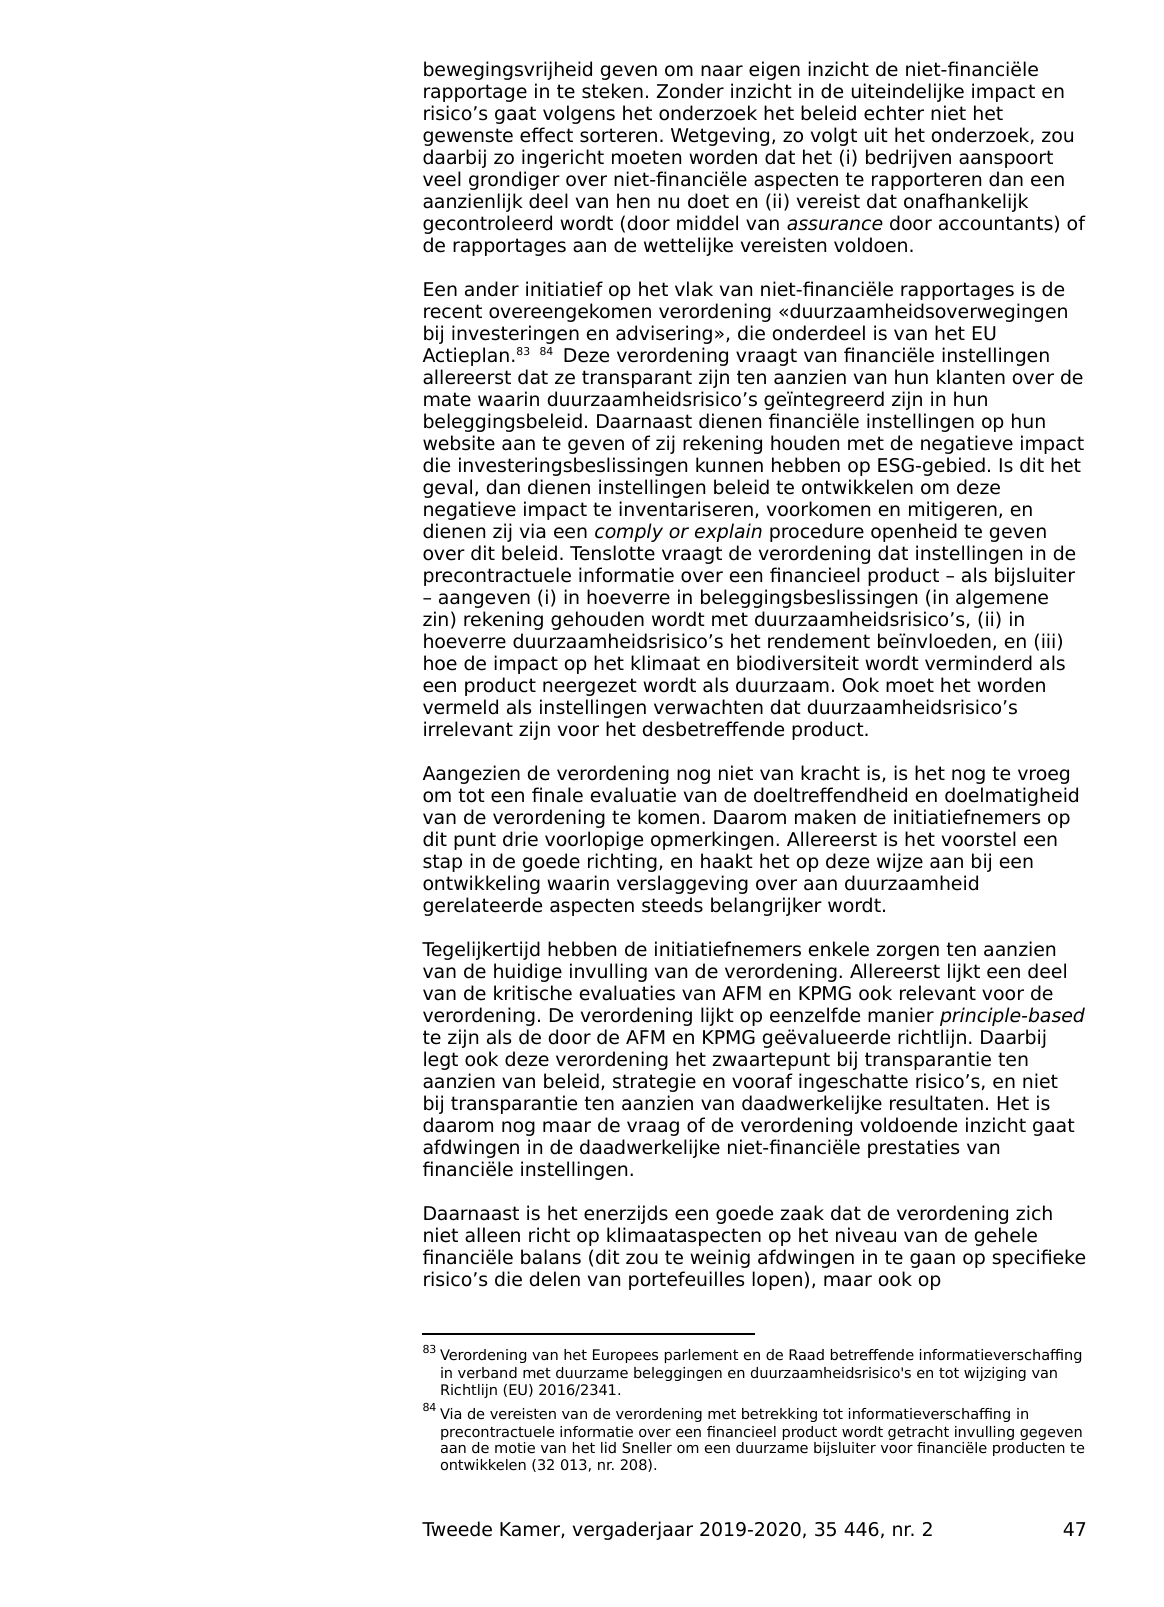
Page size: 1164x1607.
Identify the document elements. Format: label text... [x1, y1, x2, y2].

text Tegelijkertijd hebben de initiatiefnemers enkele zorgen ten aanzien van de huidige invulling van de verordening. Allereerst lijkt een deel van de kritische evaluaties van AFM en KPMG ook relevant voor de verordening. De verordening lijkt op eenzelfde manier principle-based te zijn als de door de AFM en KPMG geëvalueerde richtlijn. Daarbij legt ook deze verordening het zwaartepunt bij transparantie ten aanzien van beleid, strategie en vooraf ingeschatte risico’s, en niet bij transparantie ten aanzien van daadwerkelijke resultaten. Het is daarom nog maar de vraag of de verordening voldoende inzicht gaat afdwingen in de daadwerkelijke niet-financiële prestaties van financiële instellingen. [422, 939, 1087, 1181]
text Aangezien de verordening nog niet van kracht is, is het nog te vroeg om tot een finale evaluatie van de doeltreffendheid en doelmatigheid van de verordening te komen. Daarom maken de initiatiefnemers op dit punt drie voorlopige opmerkingen. Allereerst is het voorstel een stap in de goede richting, en haakt het op deze wijze aan bij een ontwikkeling waarin verslaggeving over aan duurzaamheid gerelateerde aspecten steeds belangrijker wordt. [422, 763, 1087, 917]
text bewegingsvrijheid geven om naar eigen inzicht de niet-financiële rapportage in te steken. Zonder inzicht in de uiteindelijke impact en risico’s gaat volgens het onderzoek het beleid echter niet het gewenste effect sorteren. Wetgeving, zo volgt uit het onderzoek, zou daarbij zo ingericht moeten worden dat het (i) bedrijven aanspoort veel grondiger over niet-financiële aspecten te rapporteren dan een aanzienlijk deel van hen nu doet en (ii) vereist dat onafhankelijk gecontroleerd wordt (door middel van assurance door accountants) of de rapportages aan de wettelijke vereisten voldoen. [422, 59, 1087, 257]
text Daarnaast is het enerzijds een goede zaak dat de verordening zich niet alleen richt op klimaataspecten op het niveau van de gehele financiële balans (dit zou te weinig afdwingen in te gaan op specifieke risico’s die delen van portefeuilles lopen), maar ook op [422, 1203, 1087, 1291]
text Verordening van het Europees parlement en de Raad betreffende informatieverschaffing in verband met duurzame beleggingen en duurzaamheidsrisico's en tot wijziging van Richtlijn (EU) 2016/2341. [422, 1343, 1087, 1399]
text Een ander initiatief op het vlak van niet-financiële rapportages is de recent overeengekomen verordening «duurzaamheidsoverwegingen bij investeringen en advisering», die onderdeel is van het EU Actieplan. Deze verordening vraagt van financiële instellingen allereerst dat ze transparant zijn ten aanzien van hun klanten over de mate waarin duurzaamheidsrisico’s geïntegreerd zijn in hun beleggingsbeleid. Daarnaast dienen financiële instellingen op hun website aan te geven of zij rekening houden met de negatieve impact die investeringsbeslissingen kunnen hebben op ESG-gebied. Is dit het geval, dan dienen instellingen beleid te ontwikkelen om deze negatieve impact te inventariseren, voorkomen en mitigeren, en dienen zij via een comply or explain procedure openheid te geven over dit beleid. Tenslotte vraagt de verordening dat instellingen in de precontractuele informatie over een financieel product – als bijsluiter – aangeven (i) in hoeverre in beleggingsbeslissingen (in algemene zin) rekening gehouden wordt met duurzaamheidsrisico’s, (ii) in hoeverre duurzaamheidsrisico’s het rendement beïnvloeden, en (iii) hoe de impact op het klimaat en biodiversiteit wordt verminderd als een product neergezet wordt als duurzaam. Ook moet het worden vermeld als instellingen verwachten dat duurzaamheidsrisico’s irrelevant zijn voor het desbetreffende product. [422, 279, 1087, 741]
text Via de vereisten van de verordening met betrekking tot informatieverschaffing in precontractuele informatie over een financieel product wordt getracht invulling gegeven aan de motie van het lid Sneller om een duurzame bijsluiter voor financiële producten te ontwikkelen (32 013, nr. 208). [422, 1402, 1087, 1474]
